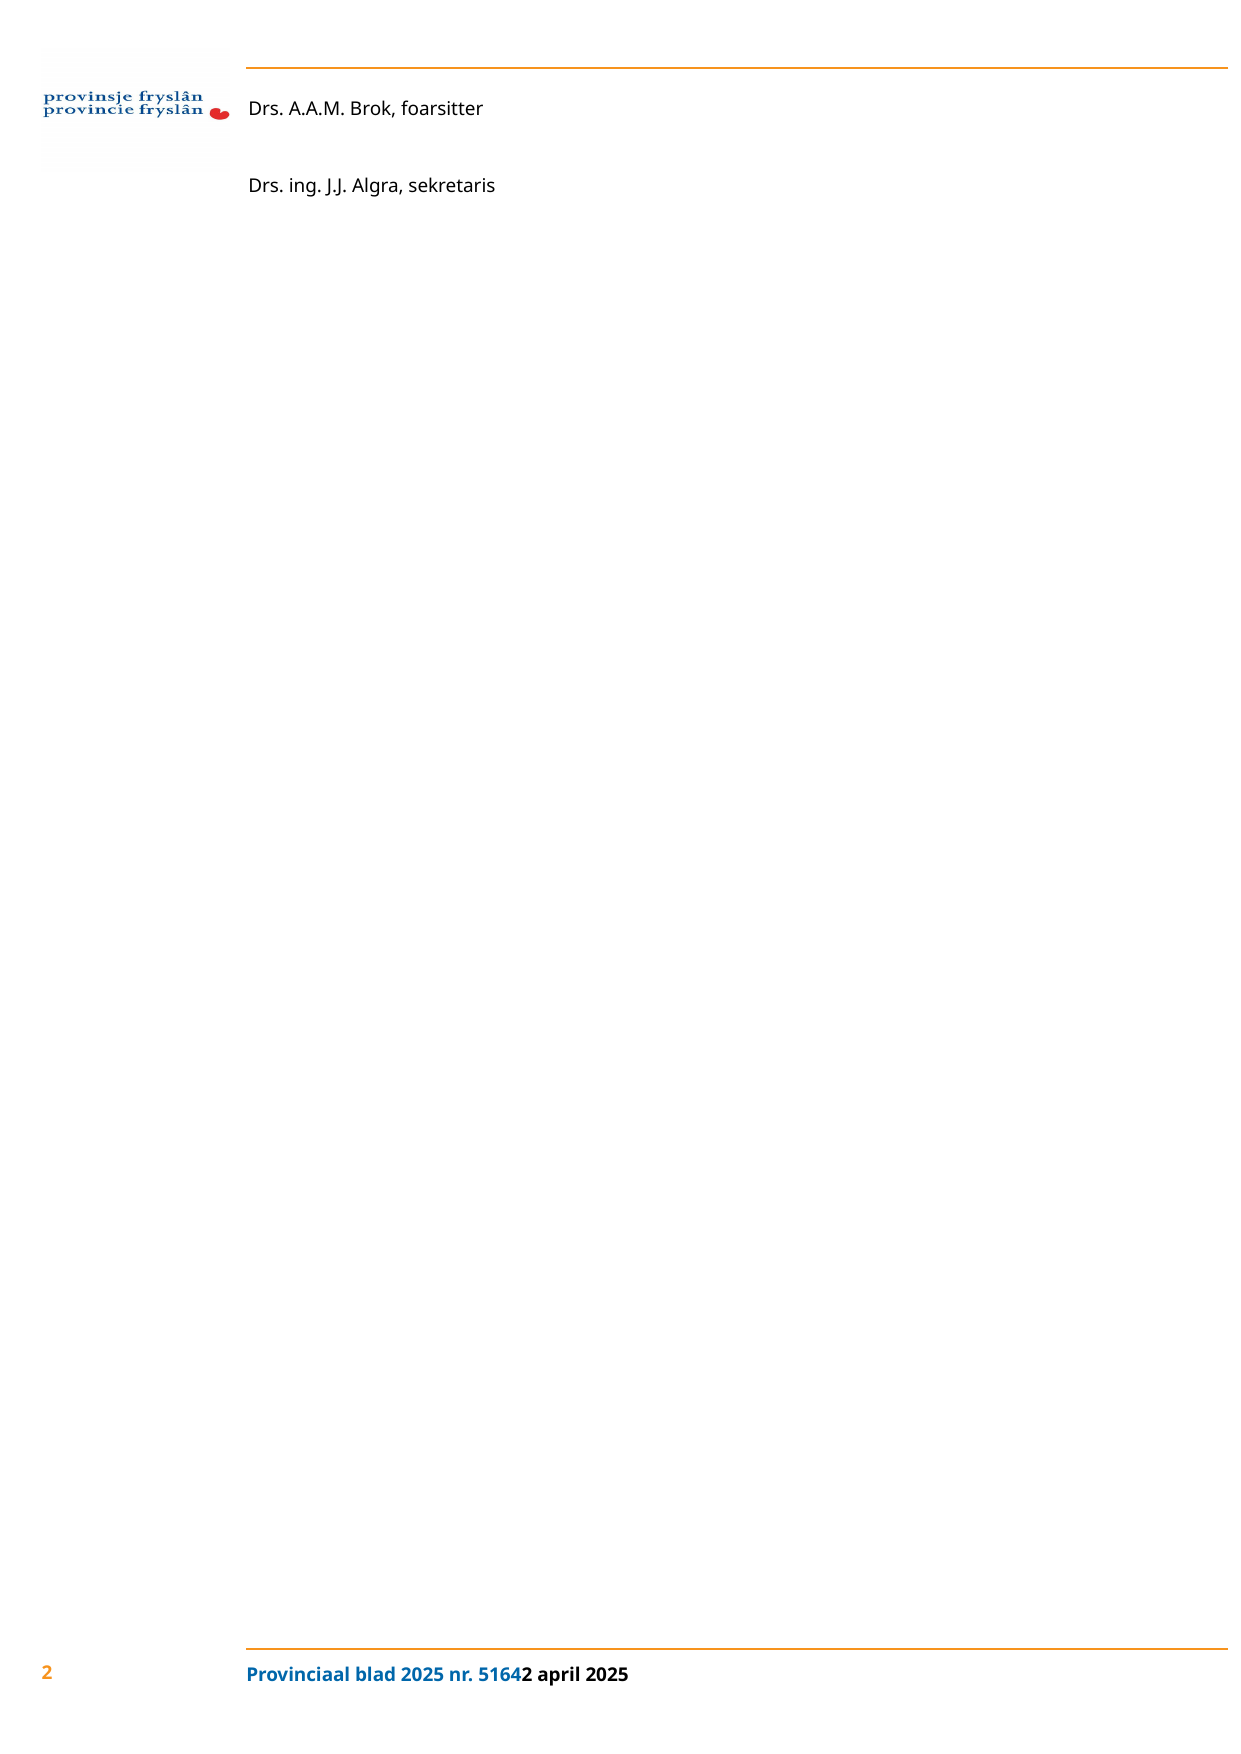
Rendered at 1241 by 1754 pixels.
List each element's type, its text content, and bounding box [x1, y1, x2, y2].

text Drs. A.A.M. Brok, foarsitter [248, 95, 1152, 121]
picture [41, 47, 231, 172]
text Drs. ing. J.J. Algra, sekretaris [248, 172, 1152, 198]
